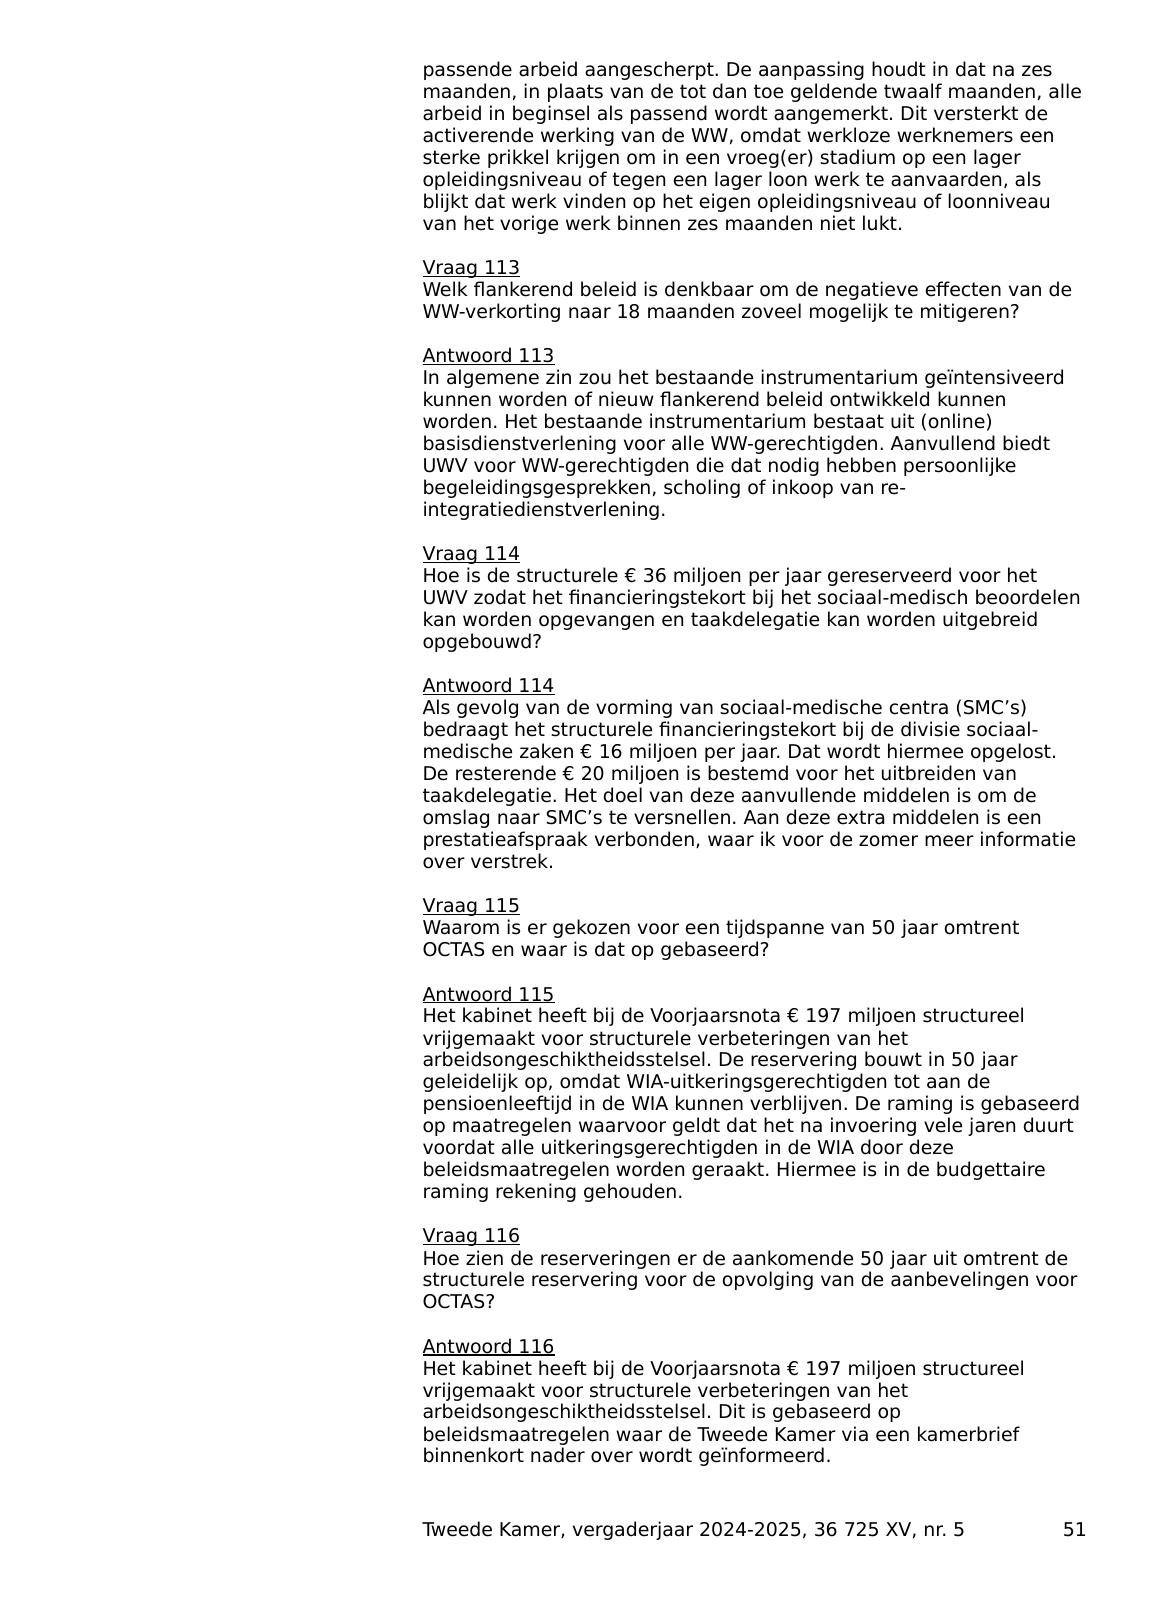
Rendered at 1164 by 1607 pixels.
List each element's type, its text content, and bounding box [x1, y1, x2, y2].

text Het kabinet heeft bij de Voorjaarsnota € 197 miljoen structureel vrijgemaakt voor structurele verbeteringen van het arbeidsongeschiktheidsstelsel. De reservering bouwt in 50 jaar geleidelijk op, omdat WIA-uitkeringsgerechtigden tot aan de pensioenleeftijd in de WIA kunnen verblijven. De raming is gebaseerd op maatregelen waarvoor geldt dat het na invoering vele jaren duurt voordat alle uitkeringsgerechtigden in de WIA door deze beleidsmaatregelen worden geraakt. Hiermee is in de budgettaire raming rekening gehouden. [422, 1005, 1087, 1203]
text Antwoord 113 [422, 345, 1087, 367]
text Antwoord 114 [422, 675, 1087, 697]
text In algemene zin zou het bestaande instrumentarium geïntensiveerd kunnen worden of nieuw flankerend beleid ontwikkeld kunnen worden. Het bestaande instrumentarium bestaat uit (online) basisdienstverlening voor alle WW-gerechtigden. Aanvullend biedt UWV voor WW-gerechtigden die dat nodig hebben persoonlijke begeleidingsgesprekken, scholing of inkoop van re-integratiedienstverlening. [422, 367, 1087, 521]
text Het kabinet heeft bij de Voorjaarsnota € 197 miljoen structureel vrijgemaakt voor structurele verbeteringen van het arbeidsongeschiktheidsstelsel. Dit is gebaseerd op beleidsmaatregelen waar de Tweede Kamer via een kamerbrief binnenkort nader over wordt geïnformeerd. [422, 1357, 1087, 1467]
text Hoe is de structurele € 36 miljoen per jaar gereserveerd voor het UWV zodat het financieringstekort bij het sociaal-medisch beoordelen kan worden opgevangen en taakdelegatie kan worden uitgebreid opgebouwd? [422, 565, 1087, 653]
text Vraag 114 [422, 543, 1087, 565]
text Antwoord 116 [422, 1336, 1087, 1357]
text passende arbeid aangescherpt. De aanpassing houdt in dat na zes maanden, in plaats van de tot dan toe geldende twaalf maanden, alle arbeid in beginsel als passend wordt aangemerkt. Dit versterkt de activerende werking van de WW, omdat werkloze werknemers een sterke prikkel krijgen om in een vroeg(er) stadium op een lager opleidingsniveau of tegen een lager loon werk te aanvaarden, als blijkt dat werk vinden op het eigen opleidingsniveau of loonniveau van het vorige werk binnen zes maanden niet lukt. [422, 59, 1087, 235]
text Vraag 113 [422, 257, 1087, 279]
text Vraag 116 [422, 1225, 1087, 1247]
text Welk flankerend beleid is denkbaar om de negatieve effecten van de WW-verkorting naar 18 maanden zoveel mogelijk te mitigeren? [422, 279, 1087, 323]
text Antwoord 115 [422, 983, 1087, 1005]
text Waarom is er gekozen voor een tijdspanne van 50 jaar omtrent OCTAS en waar is dat op gebaseerd? [422, 917, 1087, 961]
text Vraag 115 [422, 895, 1087, 917]
text Als gevolg van de vorming van sociaal-medische centra (SMC’s) bedraagt het structurele financieringstekort bij de divisie sociaal-medische zaken € 16 miljoen per jaar. Dat wordt hiermee opgelost. De resterende € 20 miljoen is bestemd voor het uitbreiden van taakdelegatie. Het doel van deze aanvullende middelen is om de omslag naar SMC’s te versnellen. Aan deze extra middelen is een prestatieafspraak verbonden, waar ik voor de zomer meer informatie over verstrek. [422, 697, 1087, 873]
text Hoe zien de reserveringen er de aankomende 50 jaar uit omtrent de structurele reservering voor de opvolging van de aanbevelingen voor OCTAS? [422, 1247, 1087, 1313]
